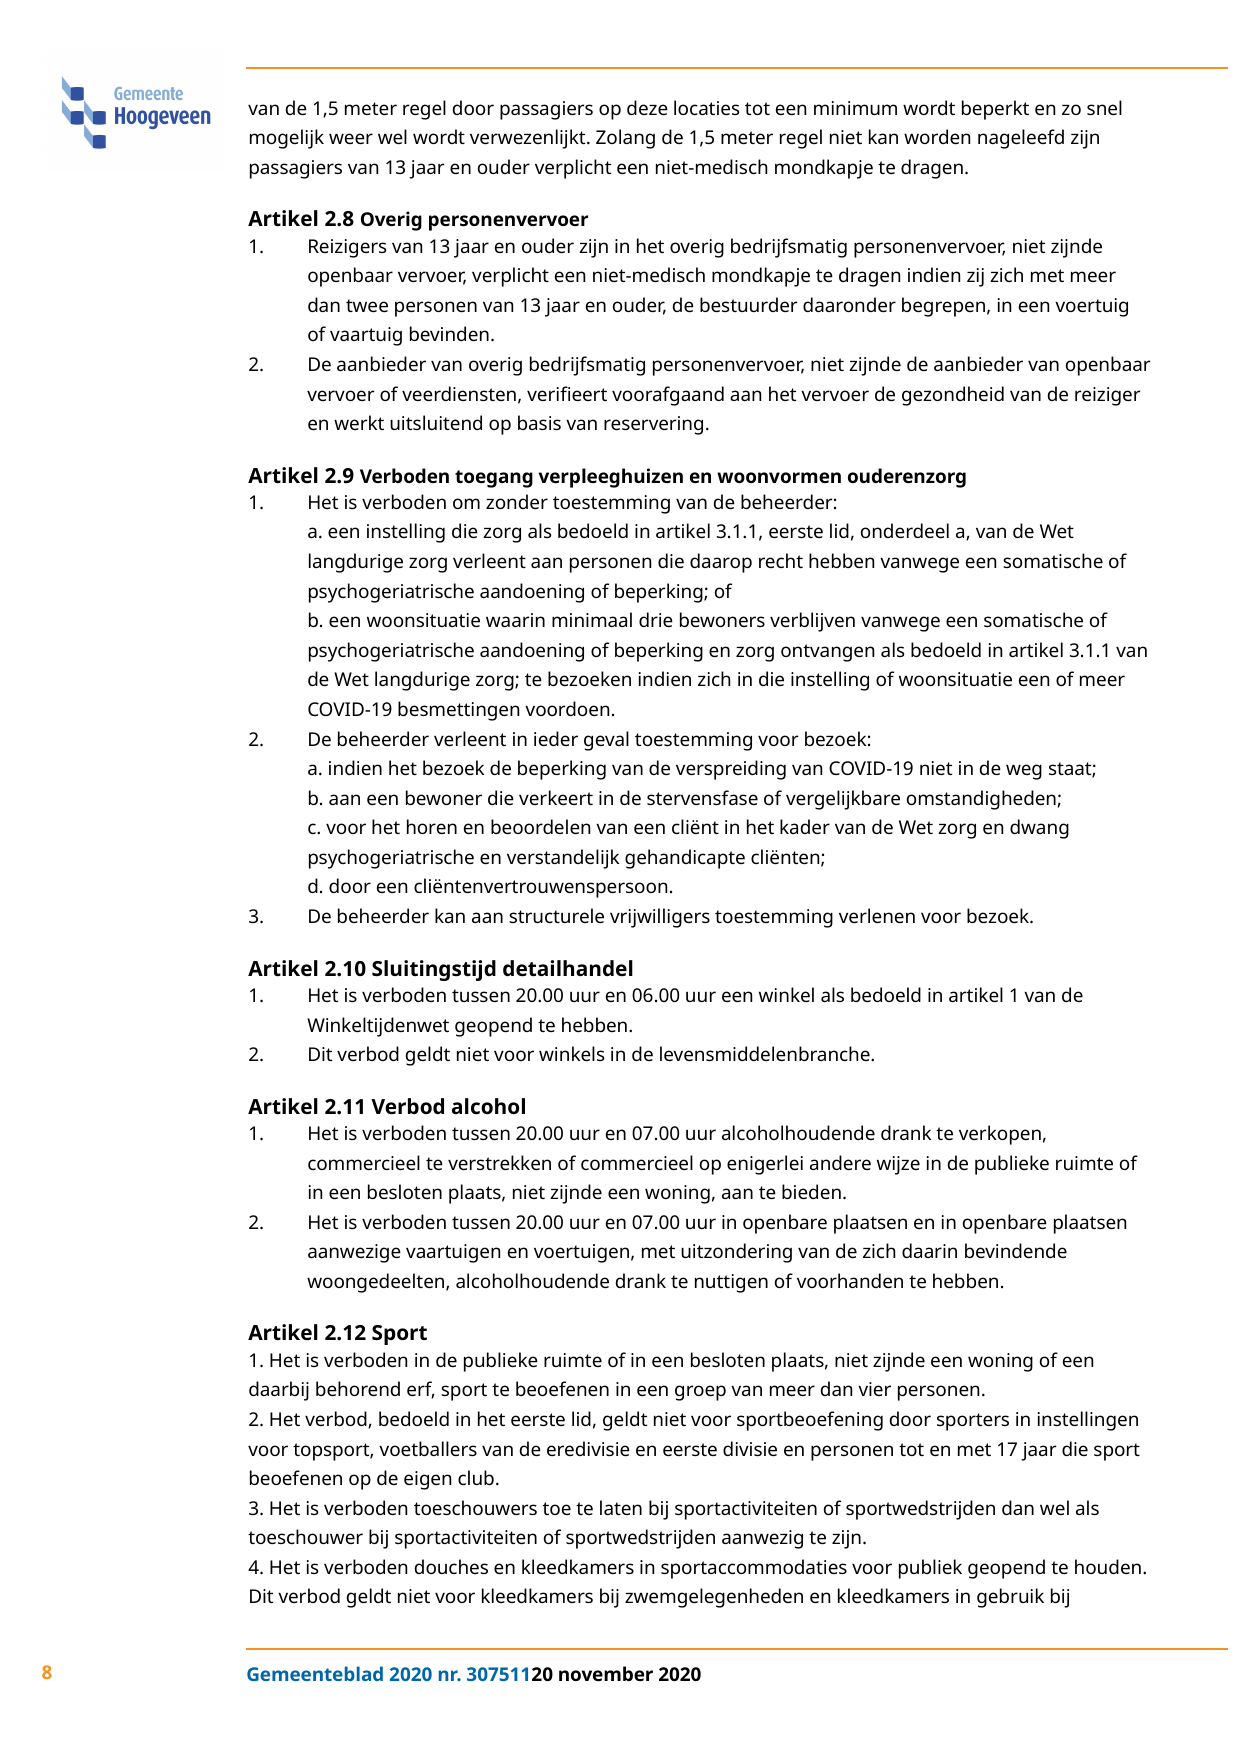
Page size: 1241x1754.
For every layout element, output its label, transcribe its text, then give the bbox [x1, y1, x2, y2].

list b. een woonsituatie waarin minimaal drie bewoners verblijven vanwege een somatische of psychogeriatrische aandoening of beperking en zorg ontvangen als bedoeld in artikel 3.1.1 van de Wet langdurige zorg; te bezoeken indien zich in die instelling of woonsituatie een of meer COVID-19 besmettingen voordoen. [248, 607, 1152, 722]
list De aanbieder van overig bedrijfsmatig personenvervoer, niet zijnde de aanbieder van openbaar vervoer of veerdiensten, verifieert voorafgaand aan het vervoer de gezondheid van de reiziger en werkt uitsluitend op basis van reservering. [248, 351, 1152, 436]
list c. voor het horen en beoordelen van een cliënt in het kader van de Wet zorg en dwang psychogeriatrische en verstandelijk gehandicapte cliënten; [248, 814, 1152, 870]
list Het is verboden tussen 20.00 uur en 06.00 uur een winkel als bedoeld in artikel 1 van de Winkeltijdenwet geopend te hebben. [248, 982, 1152, 1037]
list a. indien het bezoek de beperking van de verspreiding van COVID-19 niet in de weg staat; [248, 755, 1152, 781]
text 2. Het verbod, bedoeld in het eerste lid, geldt niet voor sportbeoefening door sporters in instellingen voor topsport, voetballers van de eredivisie en eerste divisie en personen tot en met 17 jaar die sport beoefenen op de eigen club. [248, 1406, 1152, 1491]
text 3. Het is verboden toeschouwers toe te laten bij sportactiviteiten of sportwedstrijden dan wel als toeschouwer bij sportactiviteiten of sportwedstrijden aanwezig te zijn. [248, 1495, 1152, 1550]
list d. door een cliëntenvertrouwenspersoon. [248, 874, 1152, 899]
list Het is verboden tussen 20.00 uur en 07.00 uur in openbare plaatsen en in openbare plaatsen aanwezige vaartuigen en voertuigen, met uitzondering van de zich daarin bevindende woongedeelten, alcoholhoudende drank te nuttigen of voorhanden te hebben. [248, 1209, 1152, 1294]
list Reizigers van 13 jaar en ouder zijn in het overig bedrijfsmatig personenvervoer, niet zijnde openbaar vervoer, verplicht een niet-medisch mondkapje te dragen indien zij zich met meer dan twee personen van 13 jaar en ouder, de bestuurder daaronder begrepen, in een voertuig of vaartuig bevinden. [248, 233, 1152, 347]
text 1. Het is verboden in de publieke ruimte of in een besloten plaats, niet zijnde een woning of een daarbij behorend erf, sport te beoefenen in een groep van meer dan vier personen. [248, 1347, 1152, 1402]
list Het is verboden om zonder toestemming van de beheerder: [248, 489, 1152, 515]
text Artikel 2.12 Sport [248, 1318, 1152, 1347]
list b. aan een bewoner die verkeert in de stervensfase of vergelijkbare omstandigheden; [248, 785, 1152, 811]
list Het is verboden tussen 20.00 uur en 07.00 uur alcoholhoudende drank te verkopen, commercieel te verstrekken of commercieel op enigerlei andere wijze in de publieke ruimte of in een besloten plaats, niet zijnde een woning, aan te bieden. [248, 1120, 1152, 1205]
text Artikel 2.11 Verbod alcohol [248, 1092, 1152, 1120]
picture [41, 47, 231, 172]
text Artikel 2.8 Overig personenvervoer [248, 204, 1152, 233]
text 4. Het is verboden douches en kleedkamers in sportaccommodaties voor publiek geopend te houden. Dit verbod geldt niet voor kleedkamers bij zwemgelegenheden en kleedkamers in gebruik bij [248, 1554, 1152, 1609]
text Artikel 2.9 Verboden toegang verpleeghuizen en woonvormen ouderenzorg [248, 461, 1152, 489]
text van de 1,5 meter regel door passagiers op deze locaties tot een minimum wordt beperkt en zo snel mogelijk weer wel wordt verwezenlijkt. Zolang de 1,5 meter regel niet kan worden nageleefd zijn passagiers van 13 jaar en ouder verplicht een niet-medisch mondkapje te dragen. [248, 95, 1152, 180]
list a. een instelling die zorg als bedoeld in artikel 3.1.1, eerste lid, onderdeel a, van de Wet langdurige zorg verleent aan personen die daarop recht hebben vanwege een somatische of psychogeriatrische aandoening of beperking; of [248, 519, 1152, 604]
text Artikel 2.10 Sluitingstijd detailhandel [248, 954, 1152, 982]
list De beheerder kan aan structurele vrijwilligers toestemming verlenen voor bezoek. [248, 903, 1152, 929]
list Dit verbod geldt niet voor winkels in de levensmiddelenbranche. [248, 1041, 1152, 1067]
list De beheerder verleent in ieder geval toestemming voor bezoek: [248, 726, 1152, 752]
